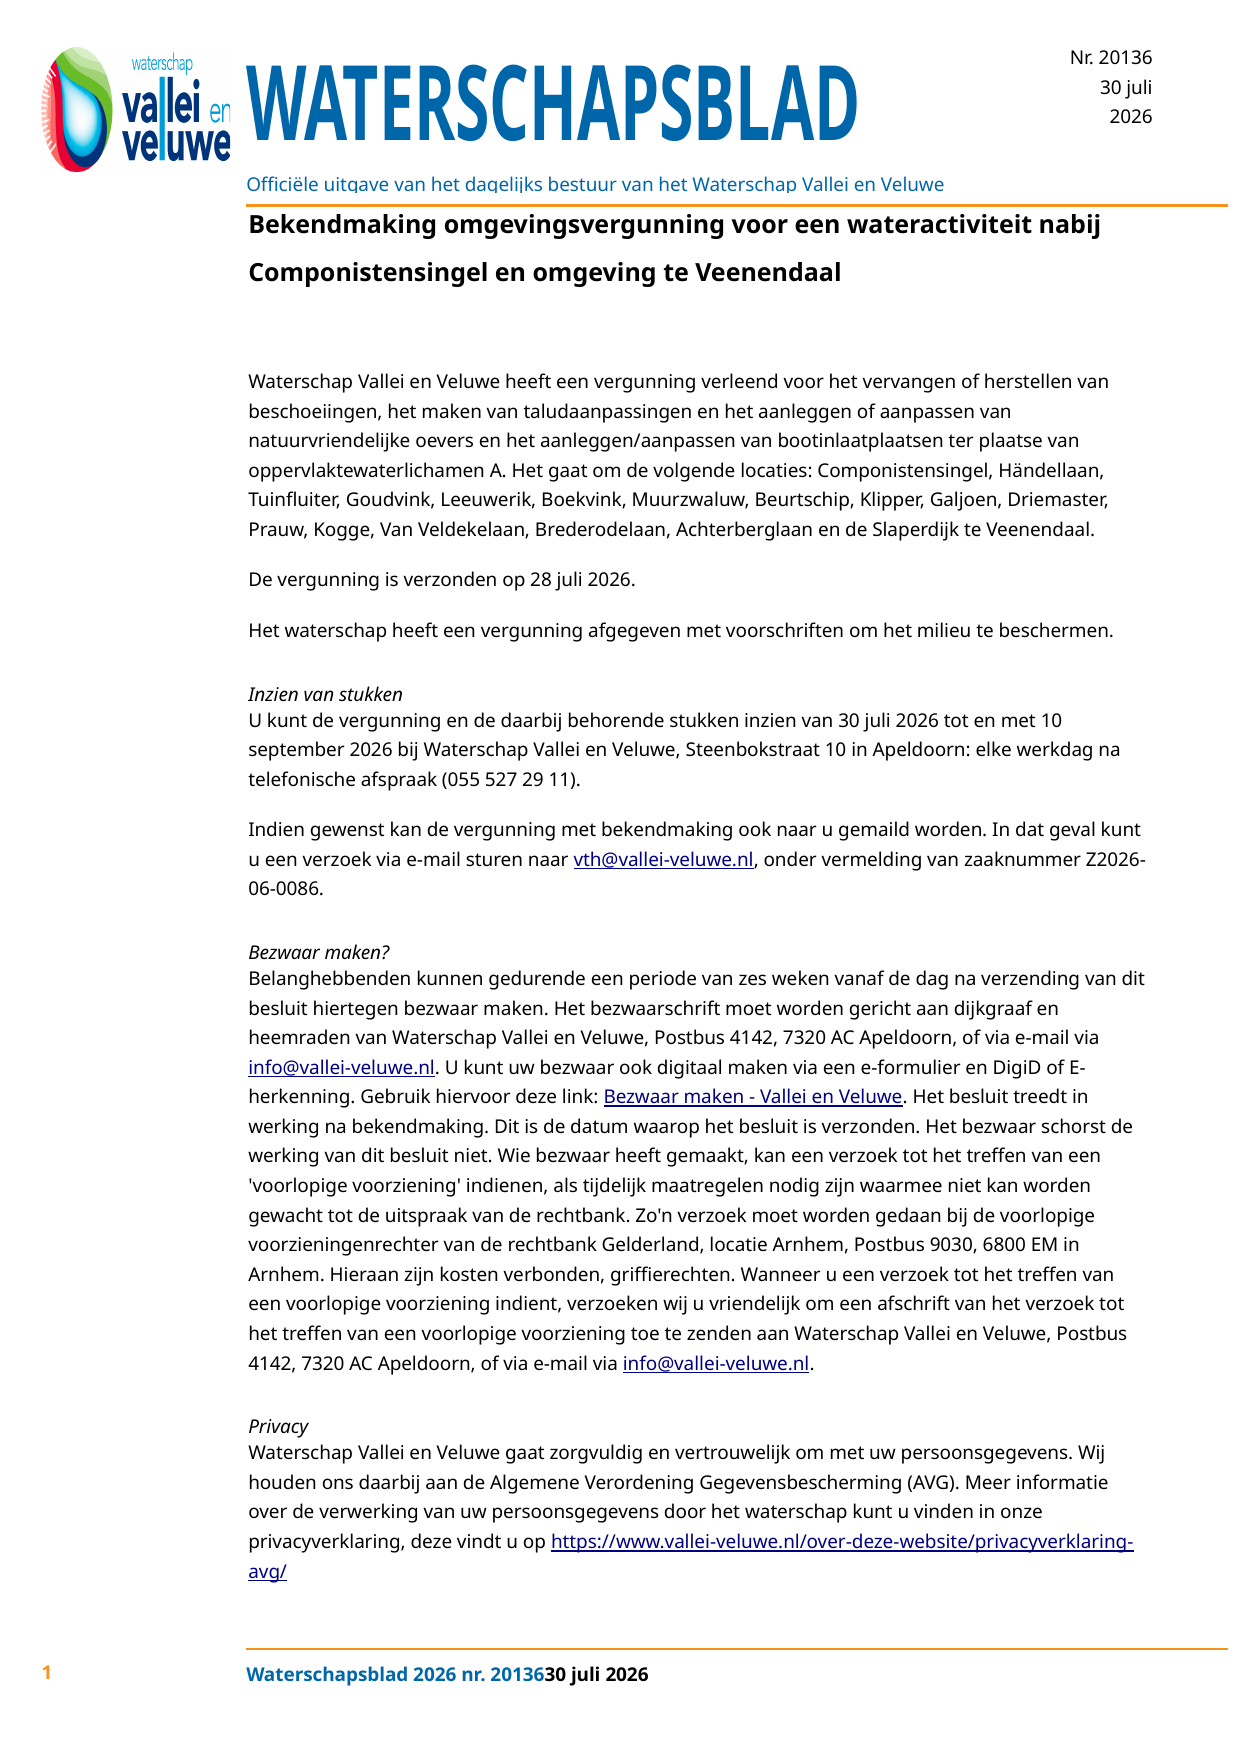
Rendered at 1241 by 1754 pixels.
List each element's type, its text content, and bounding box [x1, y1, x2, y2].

text Waterschap Vallei en Veluwe heeft een vergunning verleend voor het vervangen of herstellen van beschoeiingen, het maken van taludaanpassingen en het aanleggen of aanpassen van natuurvriendelijke oevers en het aanleggen/aanpassen van bootinlaatplaatsen ter plaatse van oppervlaktewaterlichamen A. Het gaat om de volgende locaties: Componistensingel, Händellaan, Tuinfluiter, Goudvink, Leeuwerik, Boekvink, Muurzwaluw, Beurtschip, Klipper, Galjoen, Driemaster, Prauw, Kogge, Van Veldekelaan, Brederodelaan, Achterberglaan en de Slaperdijk te Veenendaal. [248, 368, 1152, 542]
text Bekendmaking omgevingsvergunning voor een wateractiviteit nabij Componistensingel en omgeving te Veenendaal [248, 207, 1152, 288]
text Privacy [248, 1414, 1152, 1439]
text Waterschap Vallei en Veluwe gaat zorgvuldig en vertrouwelijk om met uw persoonsgegevens. Wij houden ons daarbij aan de Algemene Verordening Gegevensbescherming (AVG). Meer informatie over de verwerking van uw persoonsgegevens door het waterschap kunt u vinden in onze privacyverklaring, deze vindt u op https://www.vallei-veluwe.nl/over-deze-website/privacyverklaring-avg/ [248, 1439, 1152, 1583]
text Bezwaar maken? [248, 939, 1152, 965]
text Inzien van stukken [248, 681, 1152, 707]
text Indien gewenst kan de vergunning met bekendmaking ook naar u gemaild worden. In dat geval kunt u een verzoek via e-mail sturen naar vth@vallei-veluwe.nl, onder vermelding van zaaknummer Z2026-06-0086. [248, 816, 1152, 901]
picture [41, 47, 231, 172]
text Het waterschap heeft een vergunning afgegeven met voorschriften om het milieu te beschermen. [248, 617, 1152, 643]
text Belanghebbenden kunnen gedurende een periode van zes weken vanaf de dag na verzending van dit besluit hiertegen bezwaar maken. Het bezwaarschrift moet worden gericht aan dijkgraaf en heemraden van Waterschap Vallei en Veluwe, Postbus 4142, 7320 AC Apeldoorn, of via e-mail via info@vallei-veluwe.nl. U kunt uw bezwaar ook digitaal maken via een e-formulier en DigiD of E-herkenning. Gebruik hiervoor deze link: Bezwaar maken - Vallei en Veluwe. Het besluit treedt in werking na bekendmaking. Dit is de datum waarop het besluit is verzonden. Het bezwaar schorst de werking van dit besluit niet. Wie bezwaar heeft gemaakt, kan een verzoek tot het treffen van een 'voorlopige voorziening' indienen, als tijdelijk maatregelen nodig zijn waarmee niet kan worden gewacht tot de uitspraak van de rechtbank. Zo'n verzoek moet worden gedaan bij de voorlopige voorzieningenrechter van de rechtbank Gelderland, locatie Arnhem, Postbus 9030, 6800 EM in Arnhem. Hieraan zijn kosten verbonden, griffierechten. Wanneer u een verzoek tot het treffen van een voorlopige voorziening indient, verzoeken wij u vriendelijk om een afschrift van het verzoek tot het treffen van een voorlopige voorziening toe te zenden aan Waterschap Vallei en Veluwe, Postbus 4142, 7320 AC Apeldoorn, of via e-mail via info@vallei-veluwe.nl. [248, 965, 1152, 1376]
text De vergunning is verzonden op 28 juli 2026. [248, 567, 1152, 592]
text U kunt de vergunning en de daarbij behorende stukken inzien van 30 juli 2026 tot en met 10 september 2026 bij Waterschap Vallei en Veluwe, Steenbokstraat 10 in Apeldoorn: elke werkdag na telefonische afspraak (055 527 29 11). [248, 707, 1152, 792]
